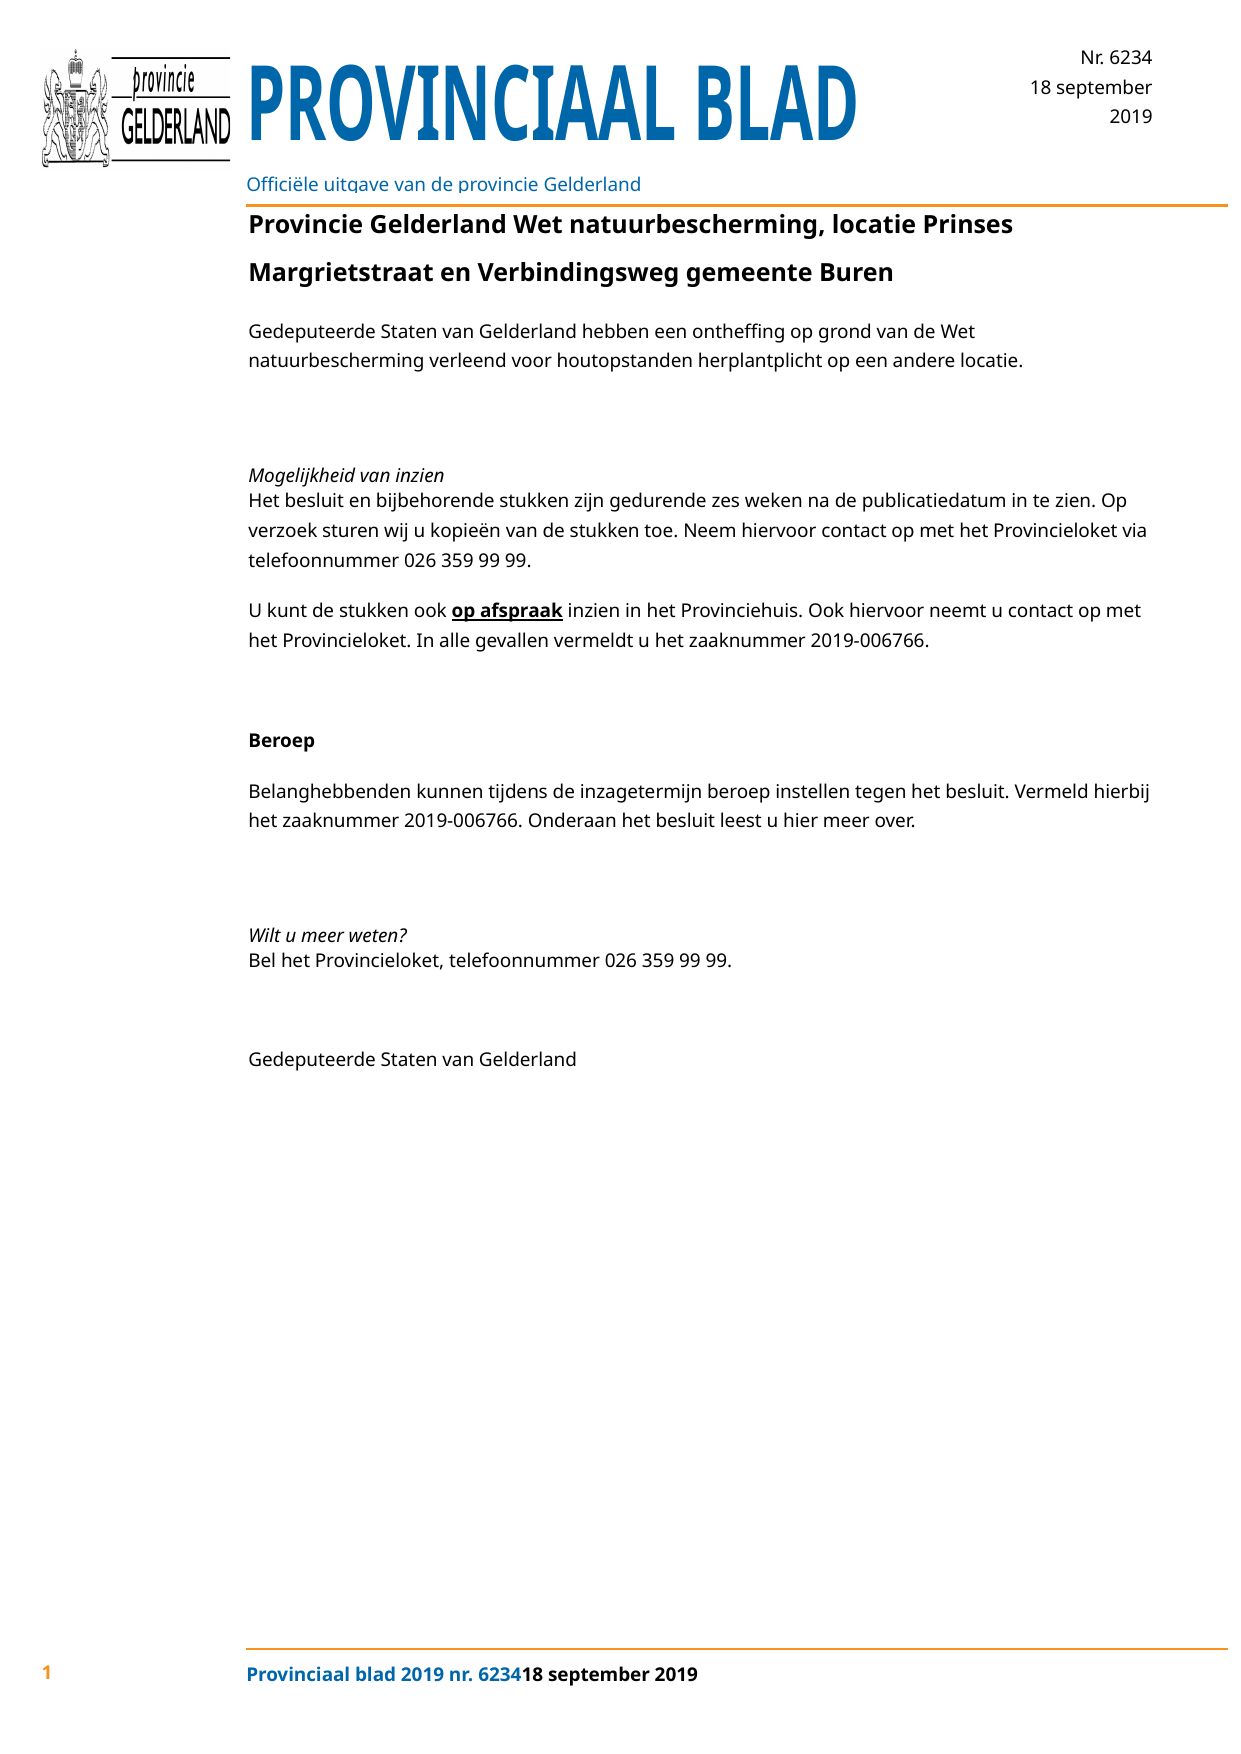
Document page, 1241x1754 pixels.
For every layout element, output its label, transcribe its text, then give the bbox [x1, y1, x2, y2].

text Gedeputeerde Staten van Gelderland hebben een ontheffing op grond van de Wet natuurbescherming verleend voor houtopstanden herplantplicht op een andere locatie. [248, 318, 1152, 373]
text Wilt u meer weten? [248, 922, 1152, 948]
text Beroep [248, 728, 1152, 753]
text Belanghebbenden kunnen tijdens de inzagetermijn beroep instellen tegen het besluit. Vermeld hierbij het zaaknummer 2019-006766. Onderaan het besluit leest u hier meer over. [248, 778, 1152, 833]
picture [41, 47, 231, 172]
text Gedeputeerde Staten van Gelderland [248, 1046, 1152, 1072]
text U kunt de stukken ook op afspraak inzien in het Provinciehuis. Ook hiervoor neemt u contact op met het Provincieloket. In alle gevallen vermeldt u het zaaknummer 2019-006766. [248, 597, 1152, 652]
text Bel het Provincieloket, telefoonnummer 026 359 99 99. [248, 948, 1152, 973]
text Het besluit en bijbehorende stukken zijn gedurende zes weken na de publicatiedatum in te zien. Op verzoek sturen wij u kopieën van de stukken toe. Neem hiervoor contact op met het Provincieloket via telefoonnummer 026 359 99 99. [248, 488, 1152, 572]
text Provincie Gelderland Wet natuurbescherming, locatie Prinses Margrietstraat en Verbindingsweg gemeente Buren [248, 207, 1152, 288]
text Mogelijkheid van inzien [248, 462, 1152, 488]
